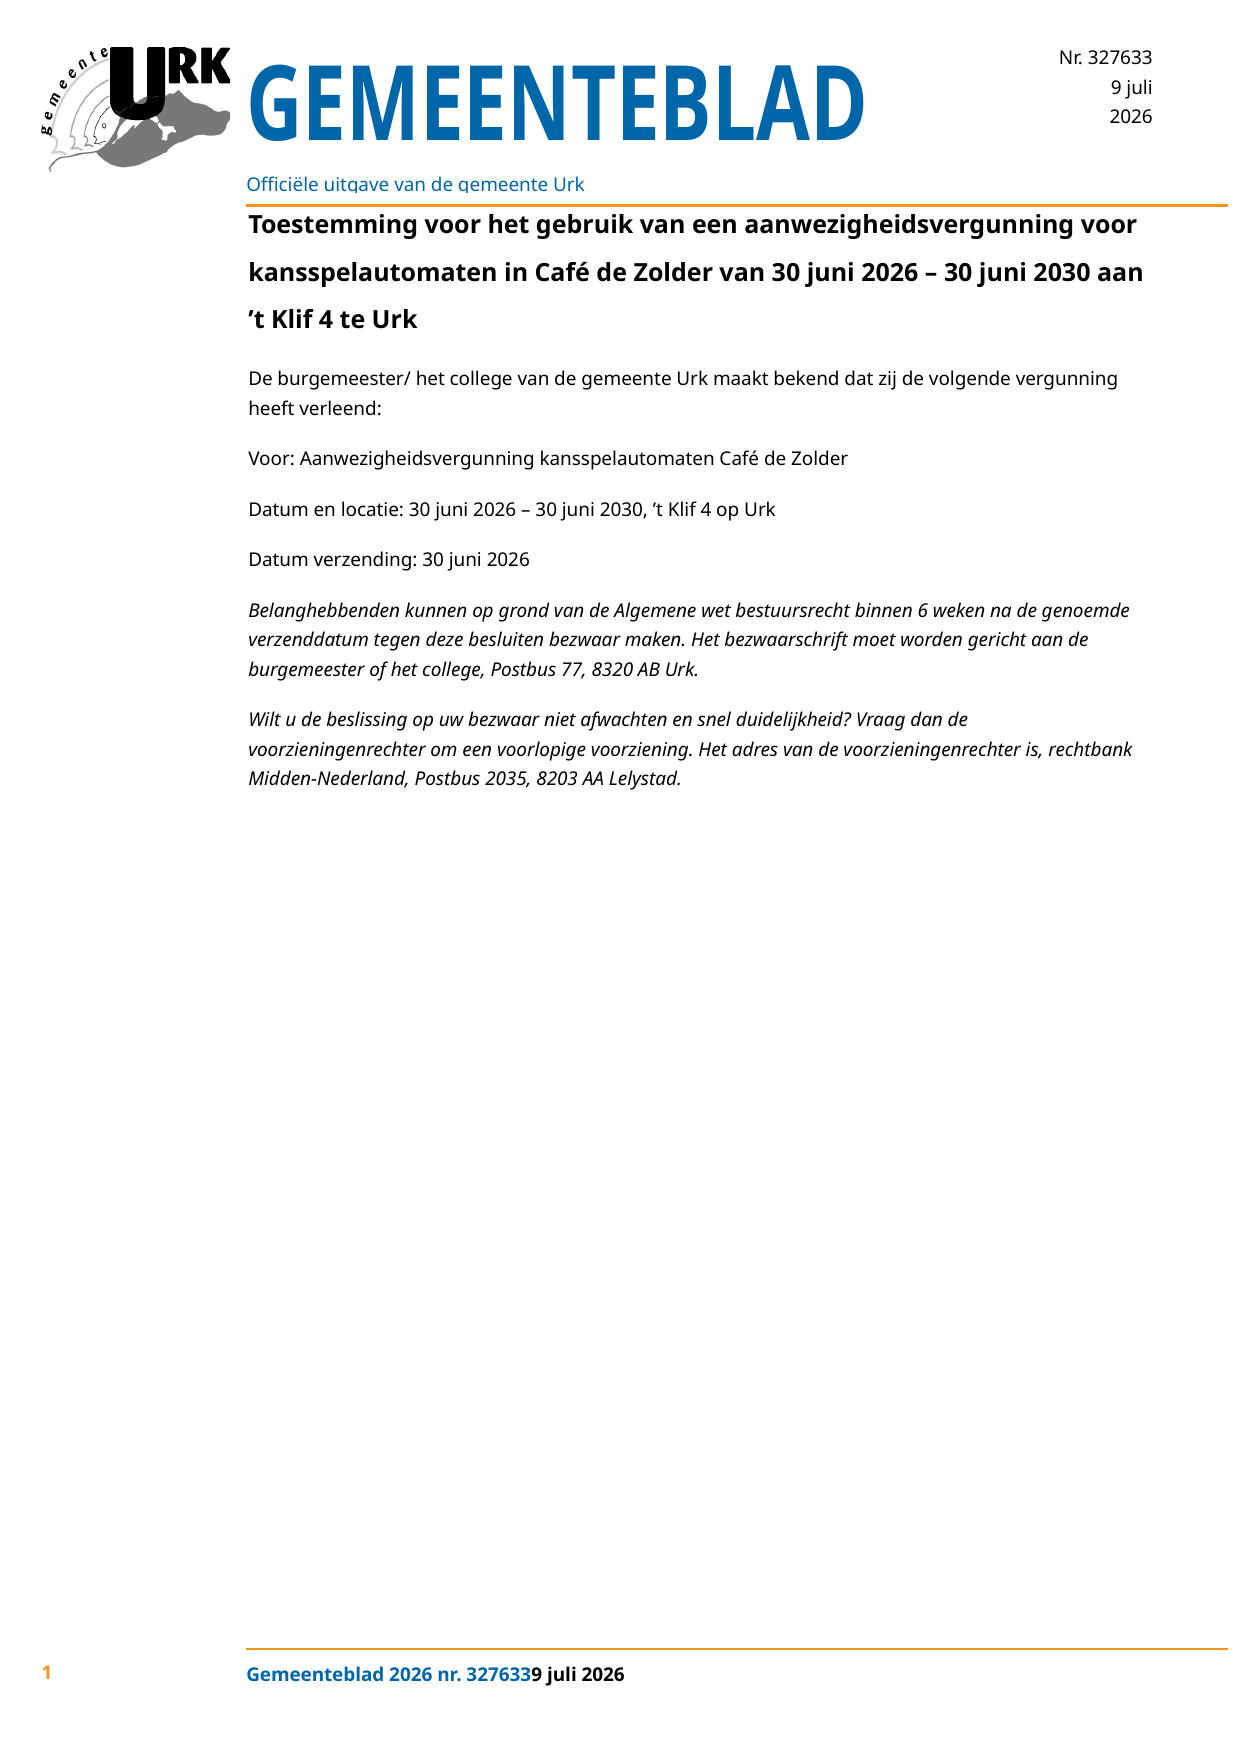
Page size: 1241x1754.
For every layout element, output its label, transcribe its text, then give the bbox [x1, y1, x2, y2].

text Datum verzending: 30 juni 2026 [248, 546, 1152, 572]
text Voor: Aanwezigheidsvergunning kansspelautomaten Café de Zolder [248, 446, 1152, 471]
text Datum en locatie: 30 juni 2026 – 30 juni 2030, ’t Klif 4 op Urk [248, 496, 1152, 522]
text Toestemming voor het gebruik van een aanwezigheidsvergunning voor kansspelautomaten in Café de Zolder van 30 juni 2026 – 30 juni 2030 aan ’t Klif 4 te Urk [248, 207, 1152, 336]
text Wilt u de beslissing op uw bezwaar niet afwachten en snel duidelijkheid? Vraag dan de voorzieningenrechter om een voorlopige voorziening. Het adres van de voorzieningenrechter is, rechtbank Midden-Nederland, Postbus 2035, 8203 AA Lelystad. [248, 706, 1152, 791]
text De burgemeester/ het college van de gemeente Urk maakt bekend dat zij de volgende vergunning heeft verleend: [248, 366, 1152, 421]
text Belanghebbenden kunnen op grond van de Algemene wet bestuursrecht binnen 6 weken na de genoemde verzenddatum tegen deze besluiten bezwaar maken. Het bezwaarschrift moet worden gericht aan de burgemeester of het college, Postbus 77, 8320 AB Urk. [248, 597, 1152, 682]
picture [41, 47, 231, 172]
